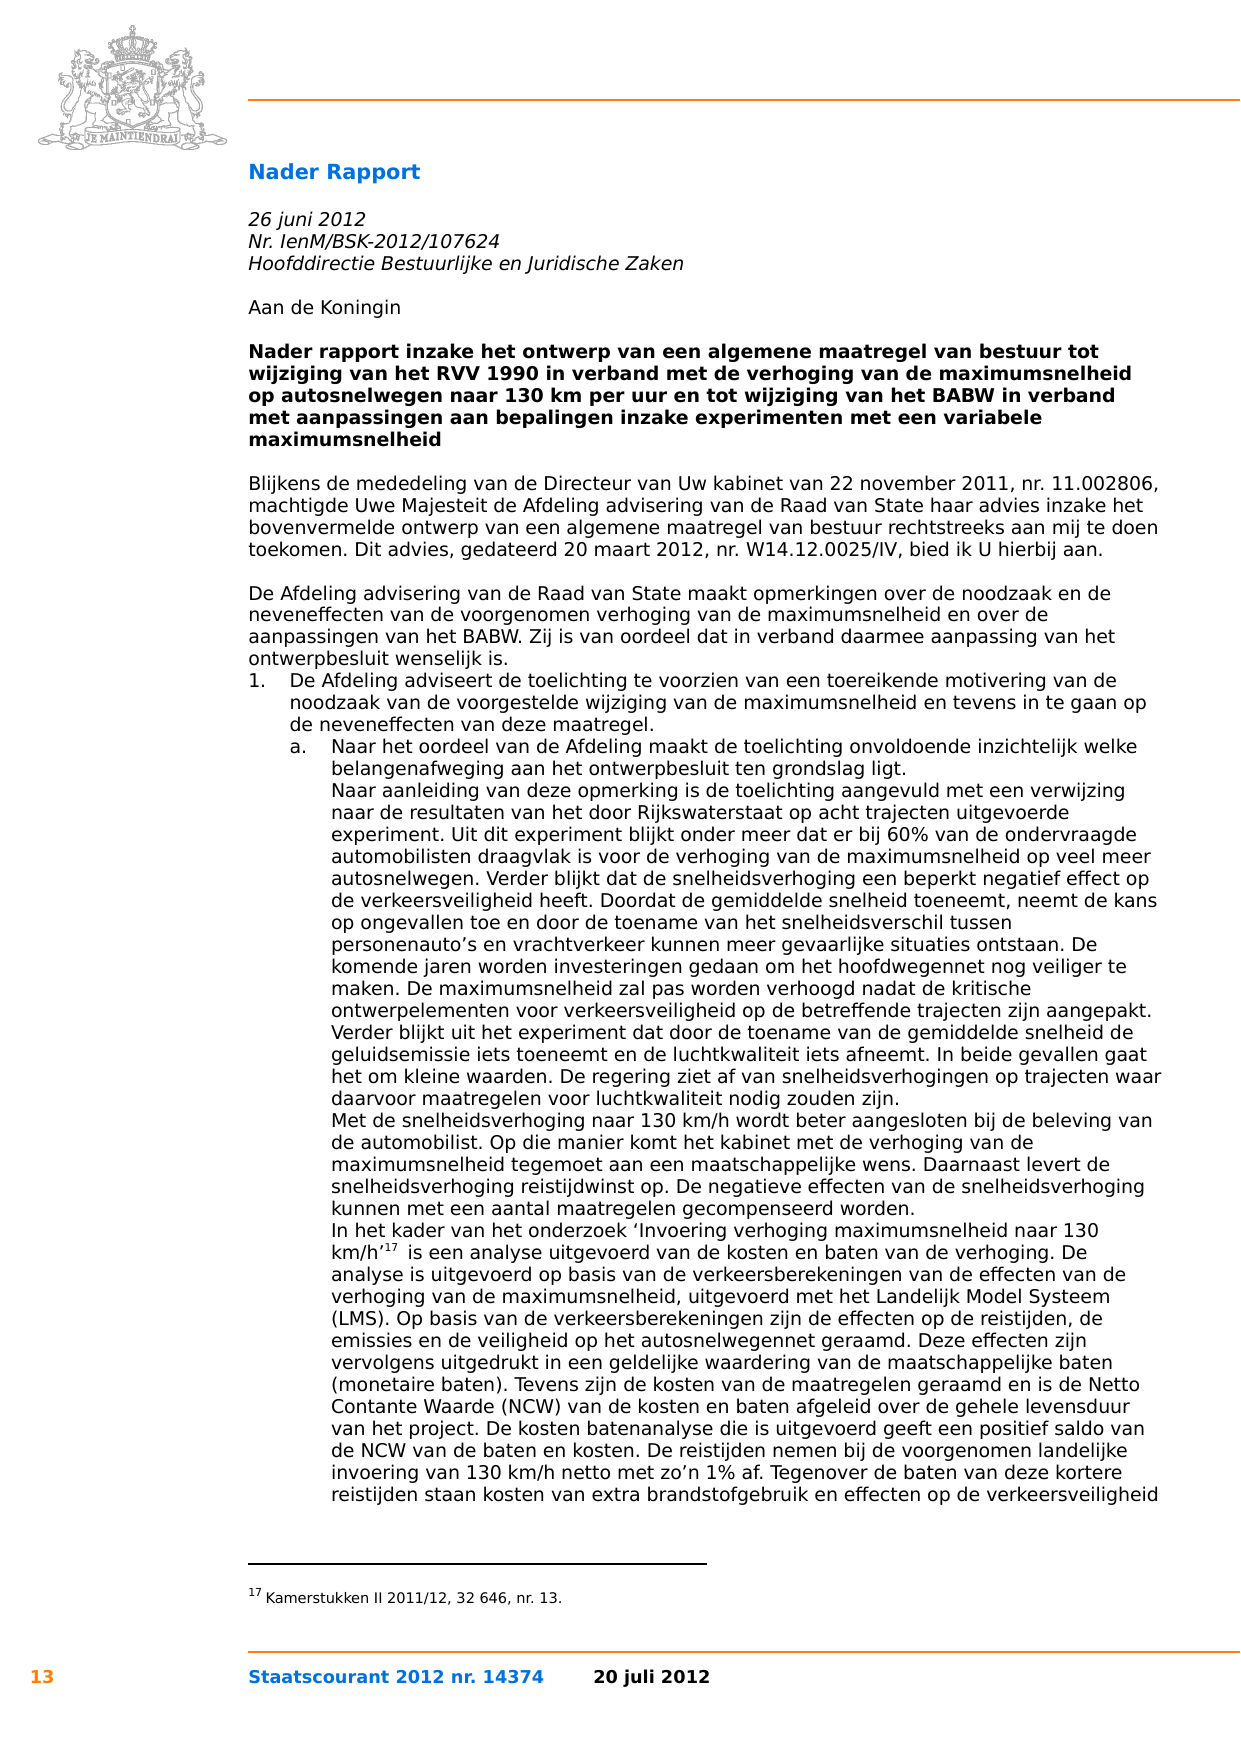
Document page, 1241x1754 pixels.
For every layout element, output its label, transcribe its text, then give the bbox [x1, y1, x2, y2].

text Kamerstukken II 2011/12, 32 646, nr. 13. [248, 1586, 1163, 1608]
text Nader rapport inzake het ontwerp van een algemene maatregel van bestuur tot wijziging van het RVV 1990 in verband met de verhoging van de maximumsnelheid op autosnelwegen naar 130 km per uur en tot wijziging van het BABW in verband met aanpassingen aan bepalingen inzake experimenten met een variabele maximumsnelheid [248, 341, 1163, 451]
text In het kader van het onderzoek ‘Invoering verhoging maximumsnelheid naar 130 km/h’ is een analyse uitgevoerd van de kosten en baten van de verhoging. De analyse is uitgevoerd op basis van de verkeersberekeningen van de effecten van de verhoging van de maximumsnelheid, uitgevoerd met het Landelijk Model Systeem (LMS). Op basis van de verkeersberekeningen zijn de effecten op de reistijden, de emissies en de veiligheid op het autosnelwegennet geraamd. Deze effecten zijn vervolgens uitgedrukt in een geldelijke waardering van de maatschappelijke baten (monetaire baten). Tevens zijn de kosten van de maatregelen geraamd en is de Netto Contante Waarde (NCW) van de kosten en baten afgeleid over de gehele levensduur van het project. De kosten batenanalyse die is uitgevoerd geeft een positief saldo van de NCW van de baten en kosten. De reistijden nemen bij de voorgenomen landelijke invoering van 130 km/h netto met zo’n 1% af. Tegenover de baten van deze kortere reistijden staan kosten van extra brandstofgebruik en effecten op de verkeersveiligheid [331, 1220, 1163, 1506]
text Naar aanleiding van deze opmerking is de toelichting aangevuld met een verwijzing naar de resultaten van het door Rijkswaterstaat op acht trajecten uitgevoerde experiment. Uit dit experiment blijkt onder meer dat er bij 60% van de ondervraagde automobilisten draagvlak is voor de verhoging van de maximumsnelheid op veel meer autosnelwegen. Verder blijkt dat de snelheidsverhoging een beperkt negatief effect op de verkeersveiligheid heeft. Doordat de gemiddelde snelheid toeneemt, neemt de kans op ongevallen toe en door de toename van het snelheidsverschil tussen personenauto’s en vrachtverkeer kunnen meer gevaarlijke situaties ontstaan. De komende jaren worden investeringen gedaan om het hoofdwegennet nog veiliger te maken. De maximumsnelheid zal pas worden verhoogd nadat de kritische ontwerpelementen voor verkeersveiligheid op de betreffende trajecten zijn aangepakt. Verder blijkt uit het experiment dat door de toename van de gemiddelde snelheid de geluidsemissie iets toeneemt en de luchtkwaliteit iets afneemt. In beide gevallen gaat het om kleine waarden. De regering ziet af van snelheidsverhogingen op trajecten waar daarvoor maatregelen voor luchtkwaliteit nodig zouden zijn. [331, 780, 1163, 1110]
text a. Naar het oordeel van de Afdeling maakt de toelichting onvoldoende inzichtelijk welke belangenafweging aan het ontwerpbesluit ten grondslag ligt. [289, 736, 1163, 780]
text Aan de Koningin [248, 297, 1163, 319]
text Met de snelheidsverhoging naar 130 km/h wordt beter aangesloten bij de beleving van de automobilist. Op die manier komt het kabinet met de verhoging van de maximumsnelheid tegemoet aan een maatschappelijke wens. Daarnaast levert de snelheidsverhoging reistijdwinst op. De negatieve effecten van de snelheidsverhoging kunnen met een aantal maatregelen gecompenseerd worden. [331, 1110, 1163, 1220]
text 26 juni 2012 [248, 209, 1163, 231]
text Blijkens de mededeling van de Directeur van Uw kabinet van 22 november 2011, nr. 11.002806, machtigde Uwe Majesteit de Afdeling advisering van de Raad van State haar advies inzake het bovenvermelde ontwerp van een algemene maatregel van bestuur rechtstreeks aan mij te doen toekomen. Dit advies, gedateerd 20 maart 2012, nr. W14.12.0025/IV, bied ik U hierbij aan. [248, 473, 1163, 561]
subtitle Nader Rapport [248, 160, 1163, 184]
text Nr. IenM/BSK-2012/107624 [248, 231, 1163, 253]
text Hoofddirectie Bestuurlijke en Juridische Zaken [248, 253, 1163, 275]
picture [38, 25, 227, 150]
text De Afdeling advisering van de Raad van State maakt opmerkingen over de noodzaak en de neveneffecten van de voorgenomen verhoging van de maximumsnelheid en over de aanpassingen van het BABW. Zij is van oordeel dat in verband daarmee aanpassing van het ontwerpbesluit wenselijk is. [248, 582, 1163, 670]
text 1. De Afdeling adviseert de toelichting te voorzien van een toereikende motivering van de noodzaak van de voorgestelde wijziging van de maximumsnelheid en tevens in te gaan op de neveneffecten van deze maatregel. [248, 670, 1163, 736]
